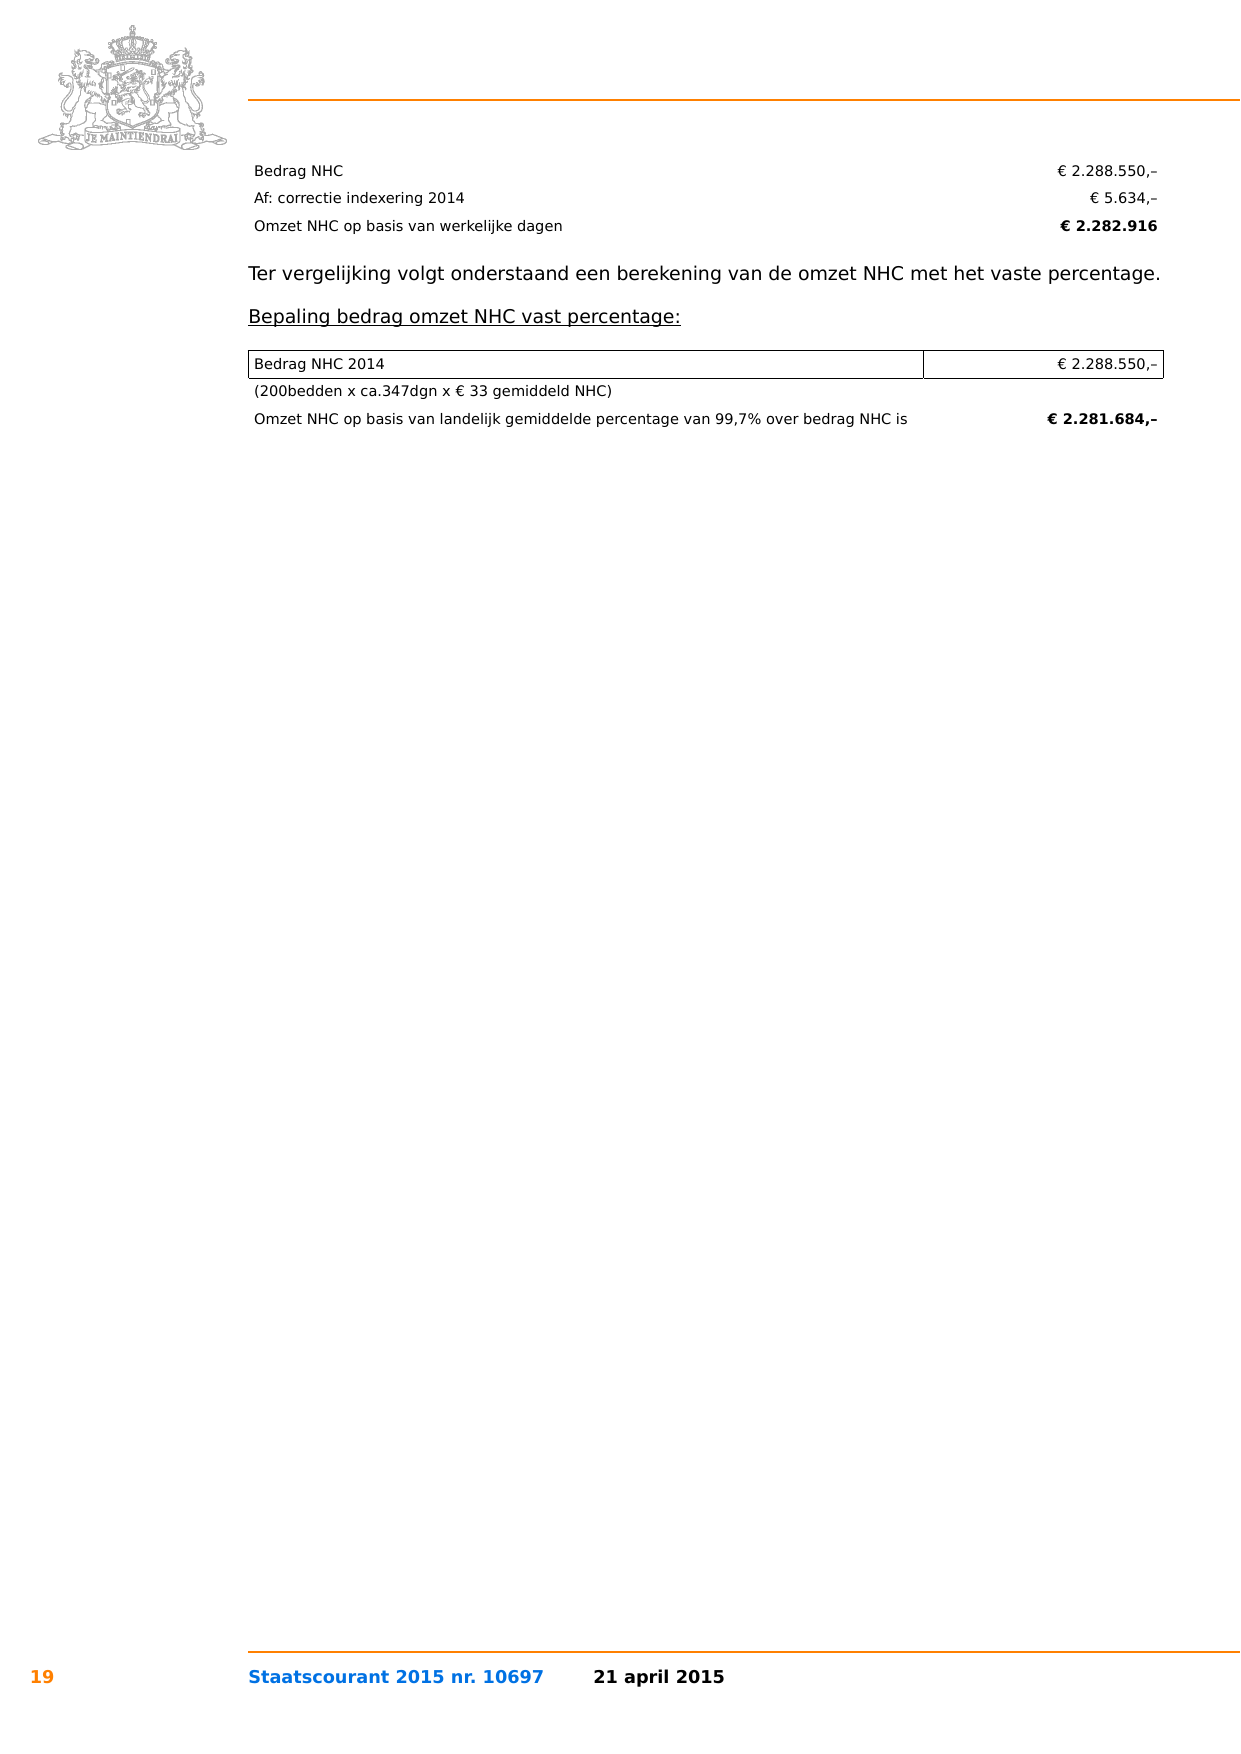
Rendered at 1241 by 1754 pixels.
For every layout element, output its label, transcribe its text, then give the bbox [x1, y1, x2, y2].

table_header Bedrag NHC 2014 [249, 351, 923, 377]
text Ter vergelijking volgt onderstaand een berekening van de omzet NHC met het vaste percentage. [248, 262, 1163, 284]
table_cell € 2.282.916 [924, 213, 1163, 239]
table_cell Af: correctie indexering 2014 [249, 186, 923, 212]
table_cell Bedrag NHC [249, 158, 923, 185]
table_cell [924, 131, 1163, 157]
table_cell [249, 131, 923, 157]
table_cell € 2.288.550,– [924, 158, 1163, 185]
text Bepaling bedrag omzet NHC vast percentage: [248, 306, 1163, 328]
table_cell [924, 379, 1163, 405]
table_cell € 2.281.684,– [924, 406, 1163, 432]
picture [38, 25, 227, 150]
table_cell Omzet NHC op basis van landelijk gemiddelde percentage van 99,7% over bedrag NHC is [249, 406, 923, 432]
table_header € 2.288.550,– [924, 351, 1163, 377]
table_cell (200bedden x ca.347dgn x € 33 gemiddeld NHC) [249, 379, 923, 405]
table_cell € 5.634,– [924, 186, 1163, 212]
table_cell Omzet NHC op basis van werkelijke dagen [249, 213, 923, 239]
